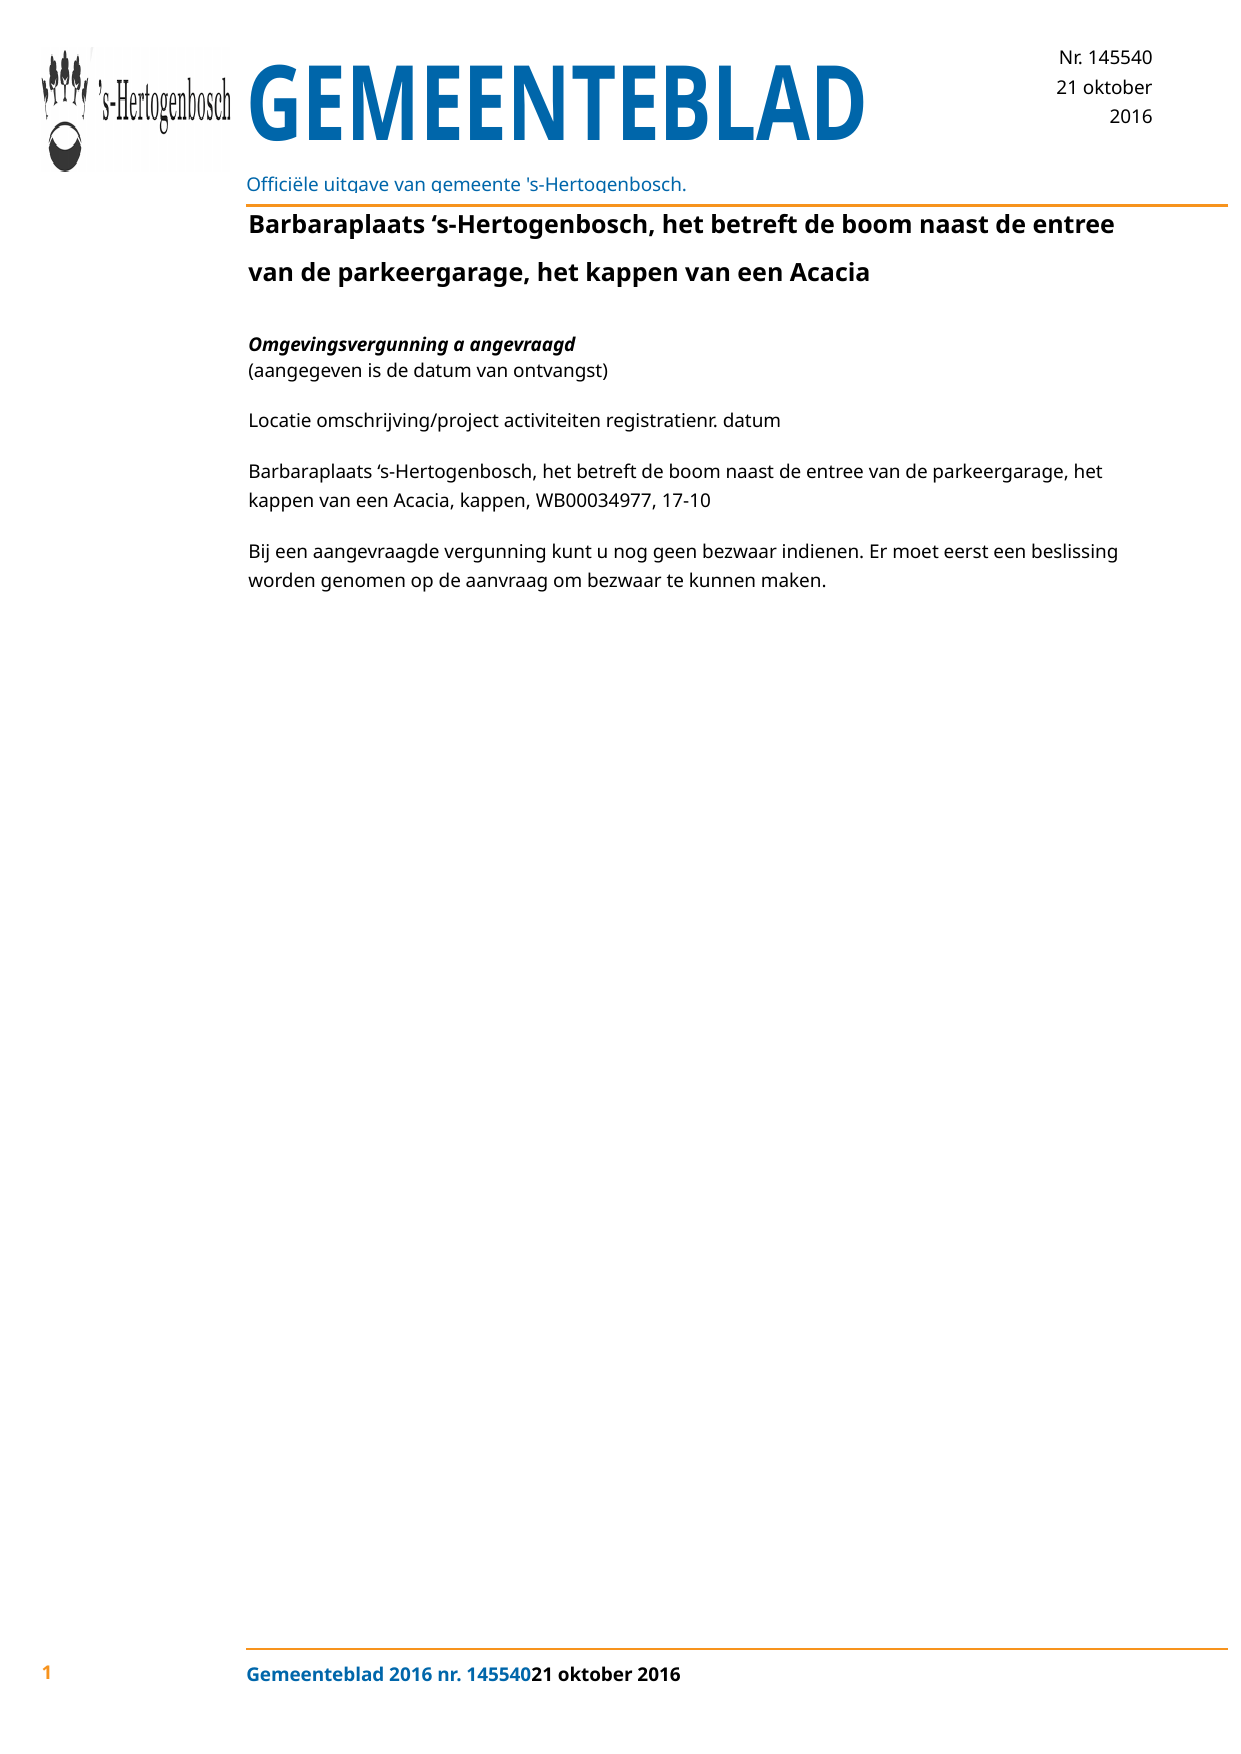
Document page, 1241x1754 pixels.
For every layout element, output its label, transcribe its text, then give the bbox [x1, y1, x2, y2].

text (aangegeven is de datum van ontvangst) [248, 357, 1152, 383]
text Barbaraplaats ‘s-Hertogenbosch, het betreft de boom naast de entree van de parkeergarage, het kappen van een Acacia [248, 207, 1152, 288]
text Omgevingsvergunning a angevraagd [248, 331, 1152, 357]
text Barbaraplaats ‘s-Hertogenbosch, het betreft de boom naast de entree van de parkeergarage, het kappen van een Acacia, kappen, WB00034977, 17-10 [248, 458, 1152, 513]
text Locatie omschrijving/project activiteiten registratienr. datum [248, 408, 1152, 433]
text Bij een aangevraagde vergunning kunt u nog geen bezwaar indienen. Er moet eerst een beslissing worden genomen op de aanvraag om bezwaar te kunnen maken. [248, 538, 1152, 593]
picture [41, 47, 231, 172]
